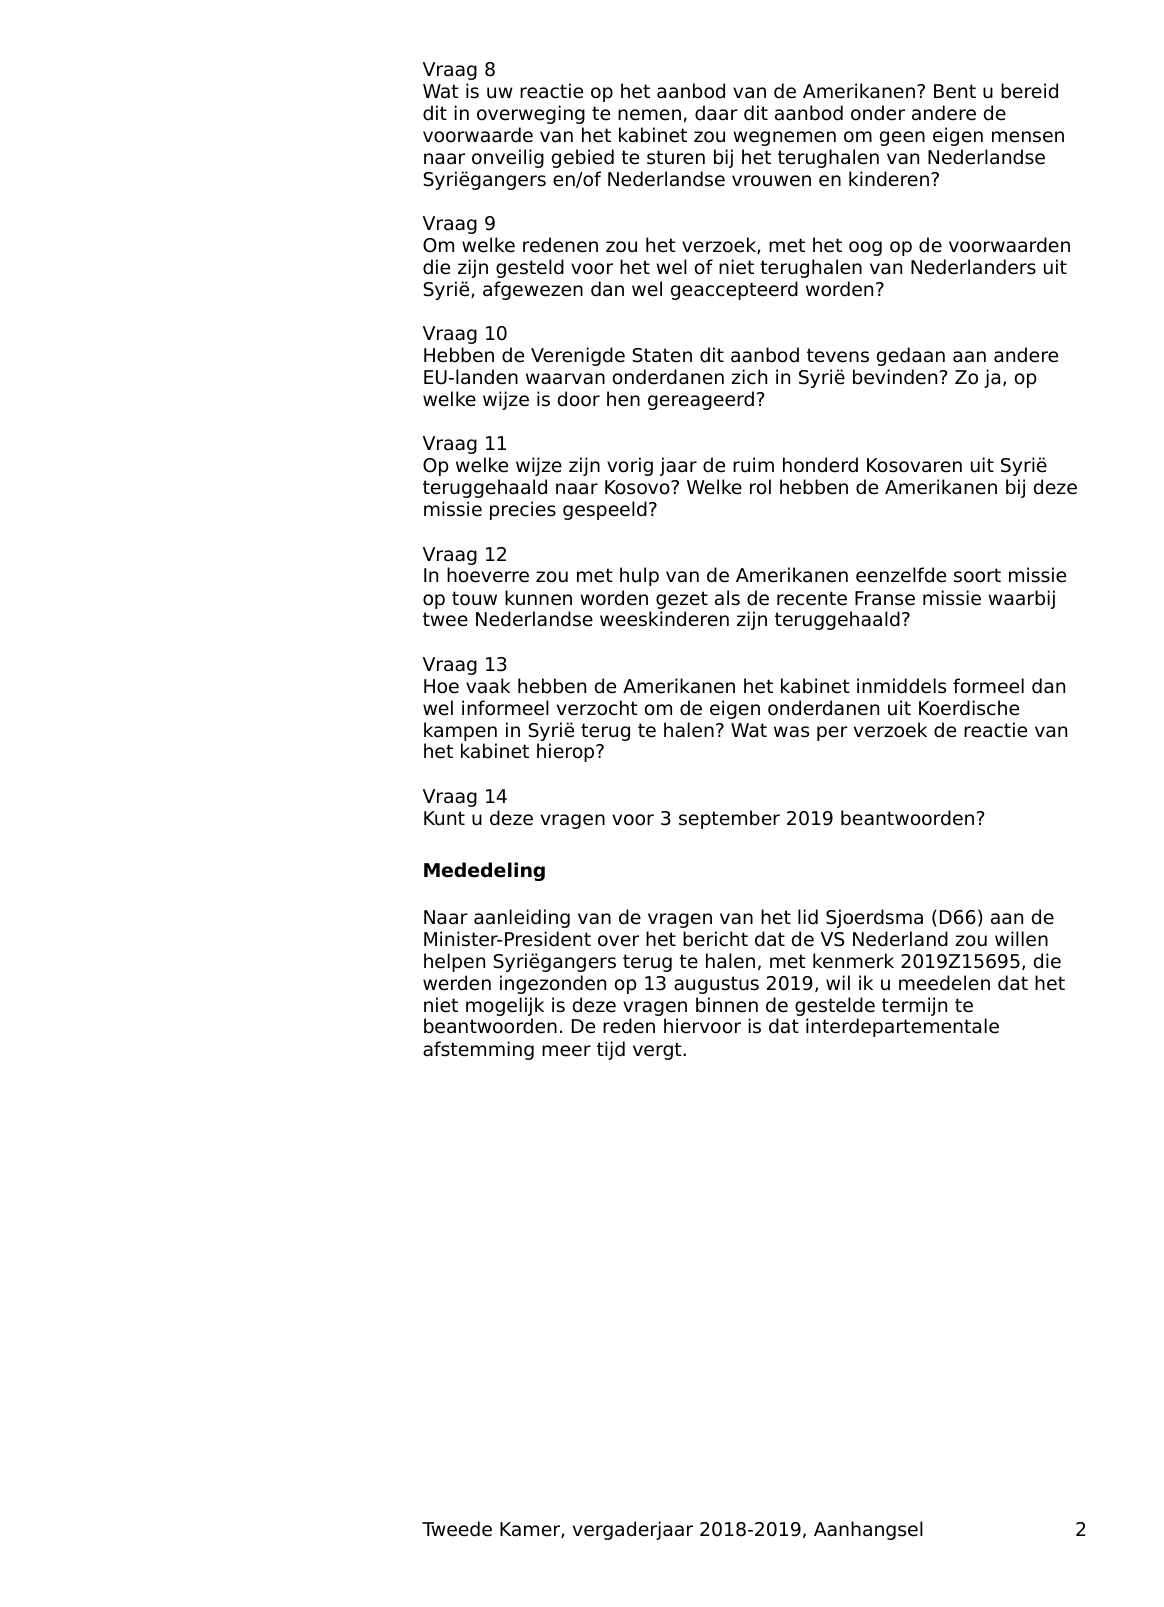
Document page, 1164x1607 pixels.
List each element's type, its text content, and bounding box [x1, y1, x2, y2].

text Vraag 11 [422, 433, 1087, 455]
text In hoeverre zou met hulp van de Amerikanen eenzelfde soort missie op touw kunnen worden gezet als de recente Franse missie waarbij twee Nederlandse weeskinderen zijn teruggehaald? [422, 565, 1087, 631]
text Vraag 10 [422, 323, 1087, 345]
text Om welke redenen zou het verzoek, met het oog op de voorwaarden die zijn gesteld voor het wel of niet terughalen van Nederlanders uit Syrië, afgewezen dan wel geaccepteerd worden? [422, 235, 1087, 301]
text Vraag 8 [422, 59, 1087, 81]
text Vraag 13 [422, 653, 1087, 676]
text Op welke wijze zijn vorig jaar de ruim honderd Kosovaren uit Syrië teruggehaald naar Kosovo? Welke rol hebben de Amerikanen bij deze missie precies gespeeld? [422, 455, 1087, 521]
text Naar aanleiding van de vragen van het lid Sjoerdsma (D66) aan de Minister-President over het bericht dat de VS Nederland zou willen helpen Syriëgangers terug te halen, met kenmerk 2019Z15695, die werden ingezonden op 13 augustus 2019, wil ik u meedelen dat het niet mogelijk is deze vragen binnen de gestelde termijn te beantwoorden. De reden hiervoor is dat interdepartementale afstemming meer tijd vergt. [422, 907, 1087, 1060]
text Wat is uw reactie op het aanbod van de Amerikanen? Bent u bereid dit in overweging te nemen, daar dit aanbod onder andere de voorwaarde van het kabinet zou wegnemen om geen eigen mensen naar onveilig gebied te sturen bij het terughalen van Nederlandse Syriëgangers en/of Nederlandse vrouwen en kinderen? [422, 81, 1087, 191]
subtitle Mededeling [422, 859, 1087, 882]
text Hebben de Verenigde Staten dit aanbod tevens gedaan aan andere EU-landen waarvan onderdanen zich in Syrië bevinden? Zo ja, op welke wijze is door hen gereageerd? [422, 345, 1087, 411]
text Vraag 14 [422, 786, 1087, 808]
text Hoe vaak hebben de Amerikanen het kabinet inmiddels formeel dan wel informeel verzocht om de eigen onderdanen uit Koerdische kampen in Syrië terug te halen? Wat was per verzoek de reactie van het kabinet hierop? [422, 676, 1087, 763]
text Vraag 12 [422, 543, 1087, 565]
text Kunt u deze vragen voor 3 september 2019 beantwoorden? [422, 808, 1087, 829]
text Vraag 9 [422, 213, 1087, 235]
